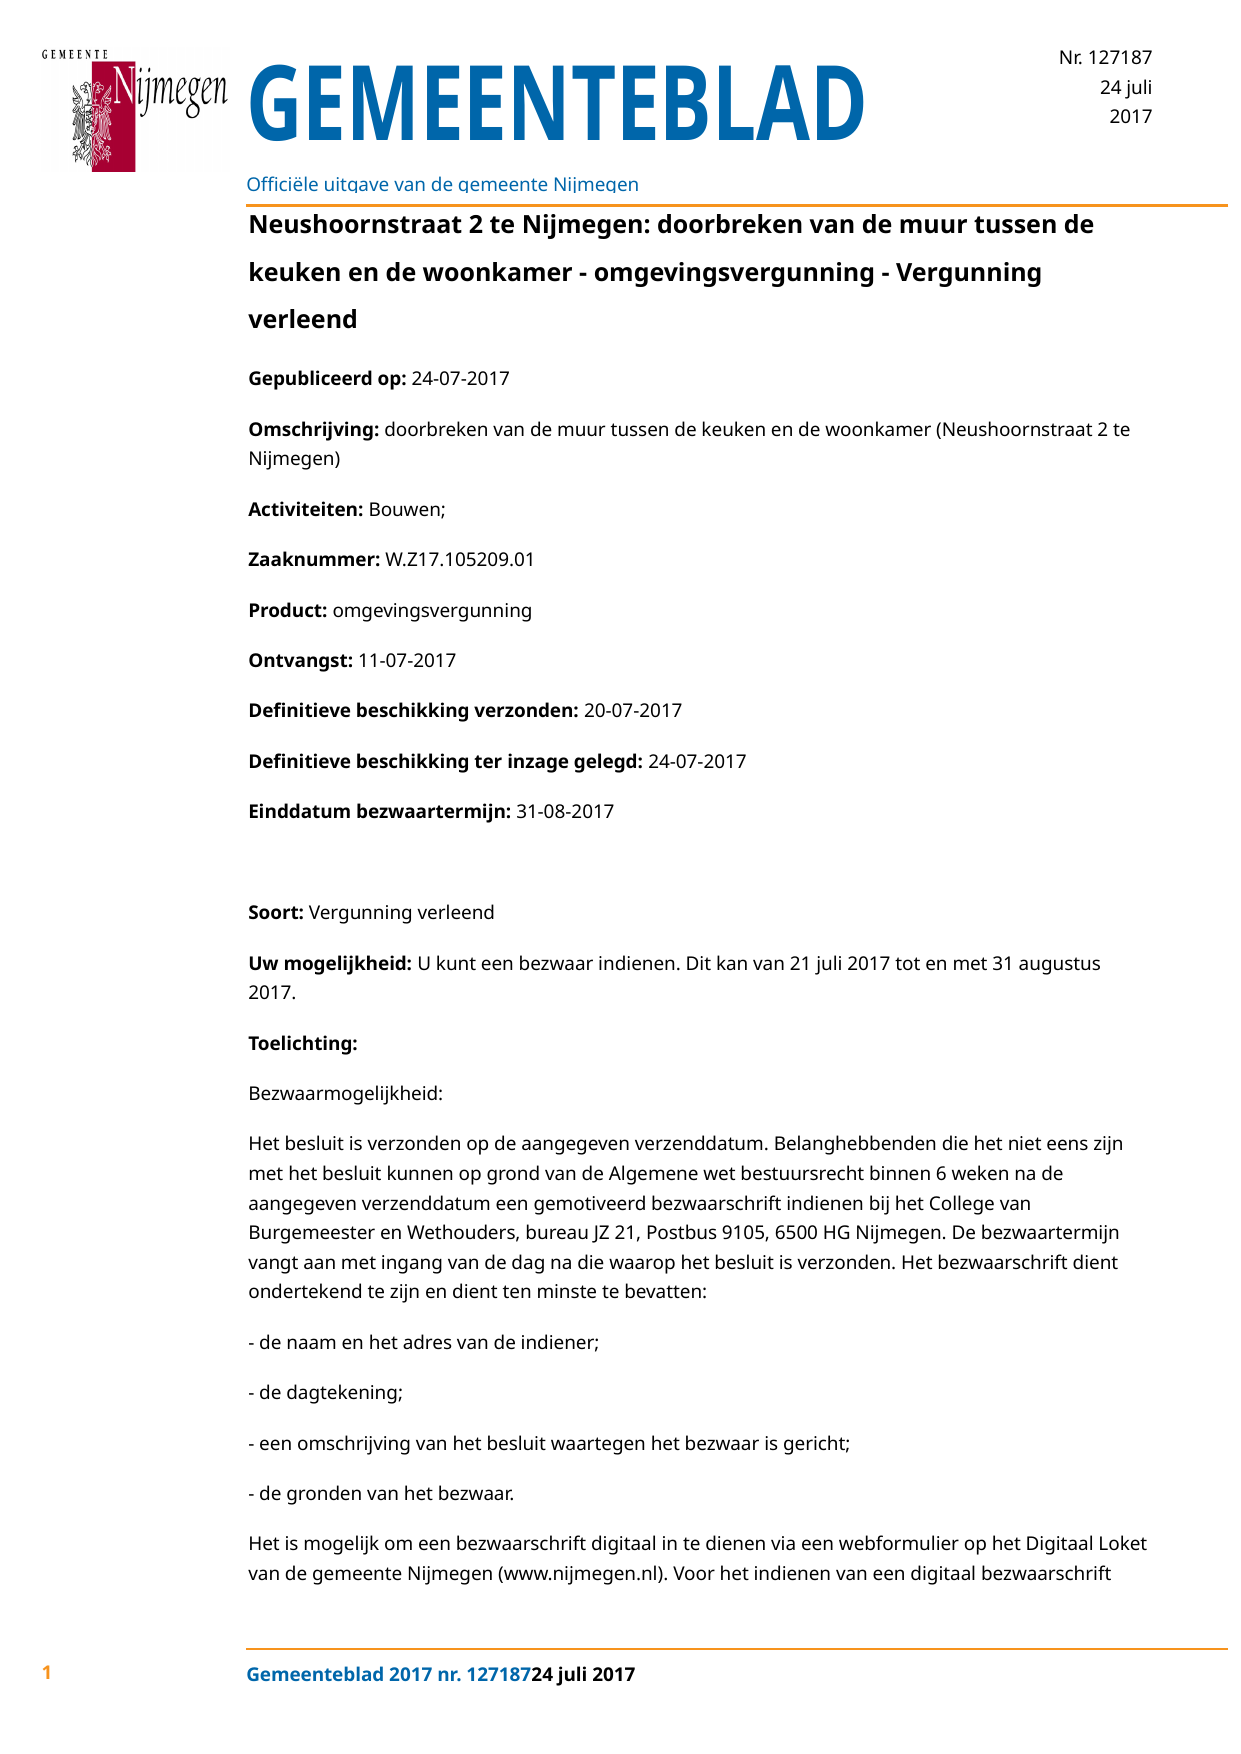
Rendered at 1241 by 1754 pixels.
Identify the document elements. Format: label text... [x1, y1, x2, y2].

text - de gronden van het bezwaar. [248, 1480, 1152, 1506]
text Einddatum bezwaartermijn: 31-08-2017 [248, 798, 1152, 824]
text Ontvangst: 11-07-2017 [248, 647, 1152, 673]
text Activiteiten: Bouwen; [248, 496, 1152, 522]
text Het besluit is verzonden op de aangegeven verzenddatum. Belanghebbenden die het niet eens zijn met het besluit kunnen op grond van de Algemene wet bestuursrecht binnen 6 weken na de aangegeven verzenddatum een gemotiveerd bezwaarschrift indienen bij het College van Burgemeester en Wethouders, bureau JZ 21, Postbus 9105, 6500 HG Nijmegen. De bezwaartermijn vangt aan met ingang van de dag na die waarop het besluit is verzonden. Het bezwaarschrift dient ondertekend te zijn en dient ten minste te bevatten: [248, 1131, 1152, 1304]
text Het is mogelijk om een bezwaarschrift digitaal in te dienen via een webformulier op het Digitaal Loket van de gemeente Nijmegen (www.nijmegen.nl). Voor het indienen van een digitaal bezwaarschrift [248, 1531, 1152, 1586]
text Gepubliceerd op: 24-07-2017 [248, 366, 1152, 391]
text - de naam en het adres van de indiener; [248, 1329, 1152, 1354]
text - de dagtekening; [248, 1379, 1152, 1405]
text Zaaknummer: W.Z17.105209.01 [248, 546, 1152, 572]
text Product: omgevingsvergunning [248, 597, 1152, 622]
text Omschrijving: doorbreken van de muur tussen de keuken en de woonkamer (Neushoornstraat 2 te Nijmegen) [248, 416, 1152, 471]
text Neushoornstraat 2 te Nijmegen: doorbreken van de muur tussen de keuken en de woonkamer - omgevingsvergunning - Vergunning verleend [248, 207, 1152, 336]
text - een omschrijving van het besluit waartegen het bezwaar is gericht; [248, 1430, 1152, 1455]
picture [41, 47, 231, 172]
text Bezwaarmogelijkheid: [248, 1080, 1152, 1106]
text Definitieve beschikking ter inzage gelegd: 24-07-2017 [248, 748, 1152, 774]
text Definitieve beschikking verzonden: 20-07-2017 [248, 698, 1152, 723]
text Soort: Vergunning verleend [248, 899, 1152, 925]
text Toelichting: [248, 1030, 1152, 1055]
text Uw mogelijkheid: U kunt een bezwaar indienen. Dit kan van 21 juli 2017 tot en met 31 augustus 2017. [248, 950, 1152, 1005]
